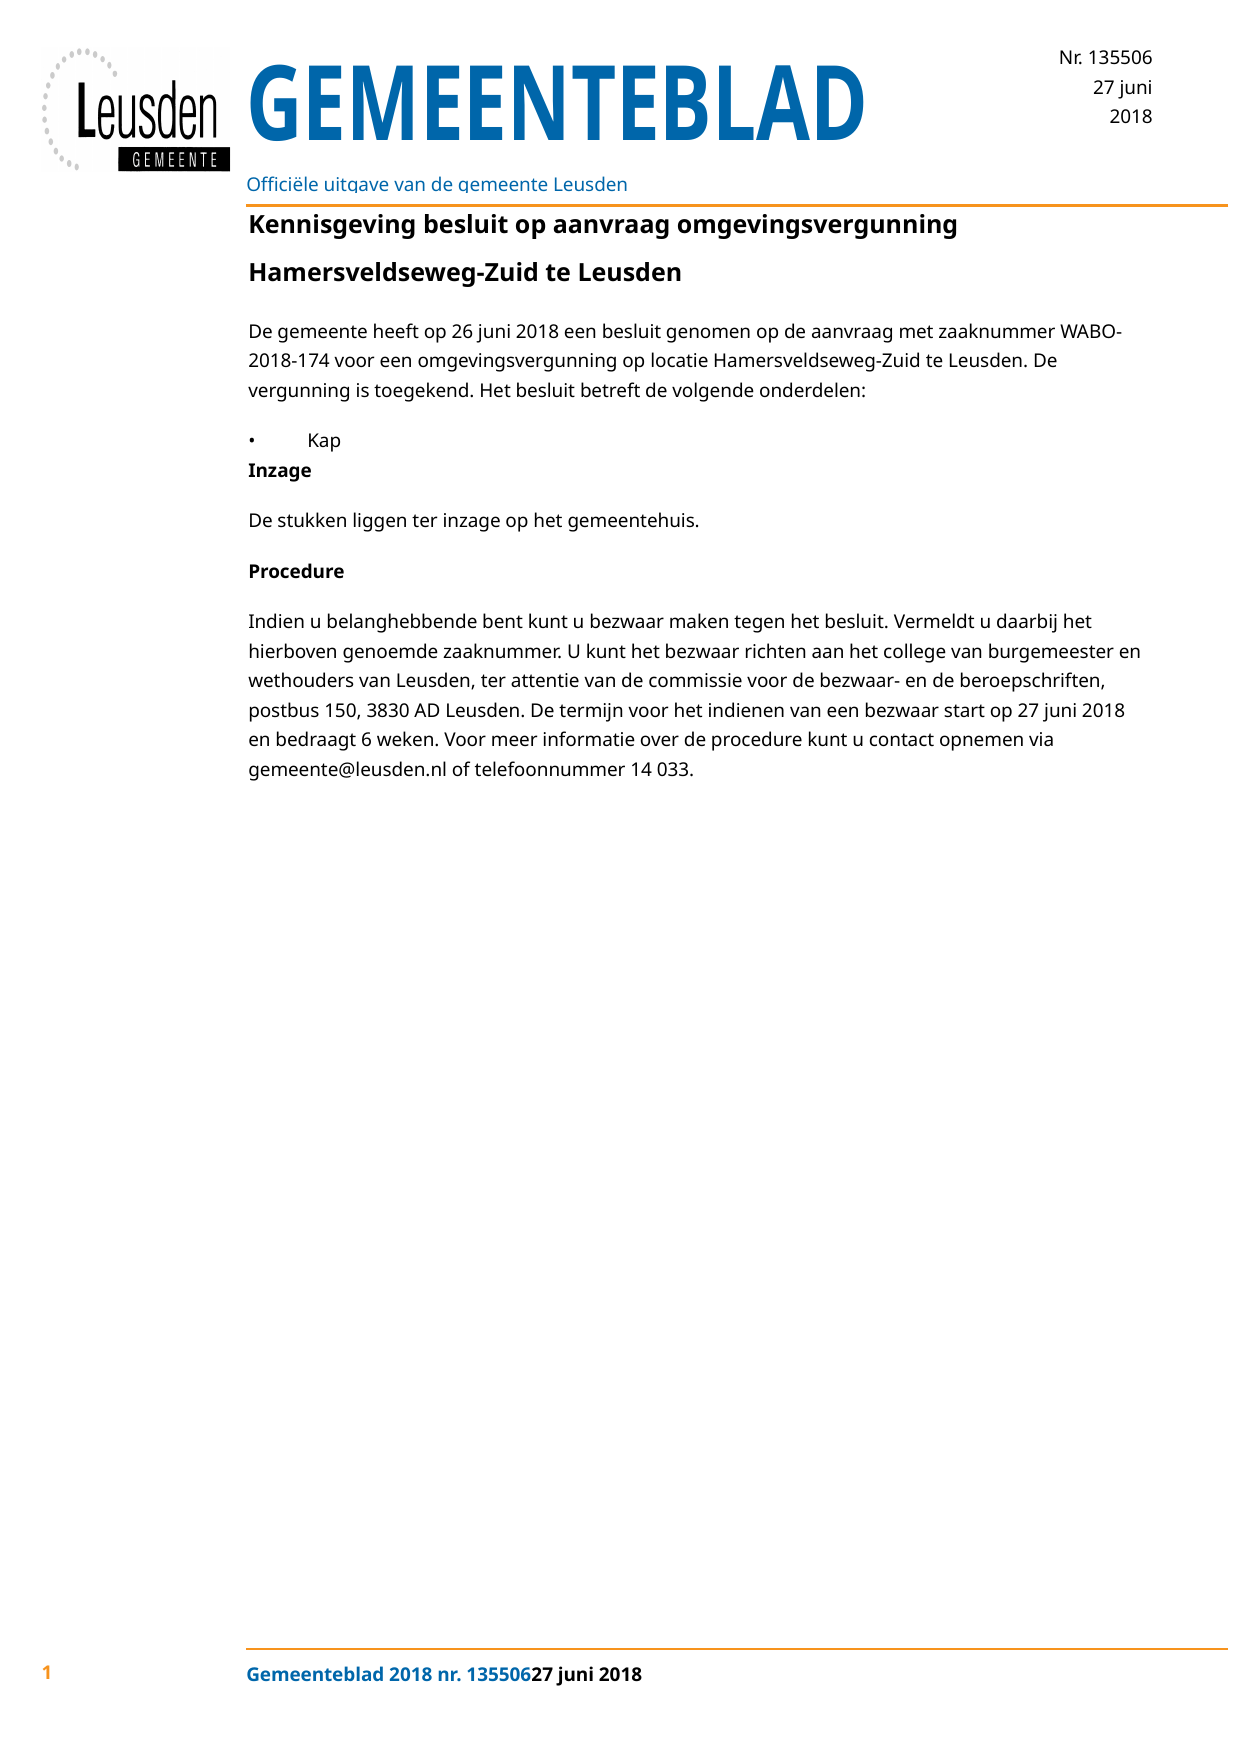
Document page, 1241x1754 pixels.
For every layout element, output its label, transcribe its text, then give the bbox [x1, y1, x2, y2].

text Inzage [248, 457, 1152, 483]
text De stukken liggen ter inzage op het gemeentehuis. [248, 507, 1152, 533]
text Procedure [248, 558, 1152, 584]
text Indien u belanghebbende bent kunt u bezwaar maken tegen het besluit. Vermeldt u daarbij het hierboven genoemde zaaknummer. U kunt het bezwaar richten aan het college van burgemeester en wethouders van Leusden, ter attentie van de commissie voor de bezwaar- en de beroepschriften, postbus 150, 3830 AD Leusden. De termijn voor het indienen van een bezwaar start op 27 juni 2018 en bedraagt 6 weken. Voor meer informatie over de procedure kunt u contact opnemen via gemeente@leusden.nl of telefoonnummer 14 033. [248, 608, 1152, 782]
text Kennisgeving besluit op aanvraag omgevingsvergunning Hamersveldseweg-Zuid te Leusden [248, 207, 1152, 288]
list Kap [248, 427, 1152, 453]
text De gemeente heeft op 26 juni 2018 een besluit genomen op de aanvraag met zaaknummer WABO-2018-174 voor een omgevingsvergunning op locatie Hamersveldseweg-Zuid te Leusden. De vergunning is toegekend. Het besluit betreft de volgende onderdelen: [248, 318, 1152, 403]
picture [41, 47, 231, 172]
